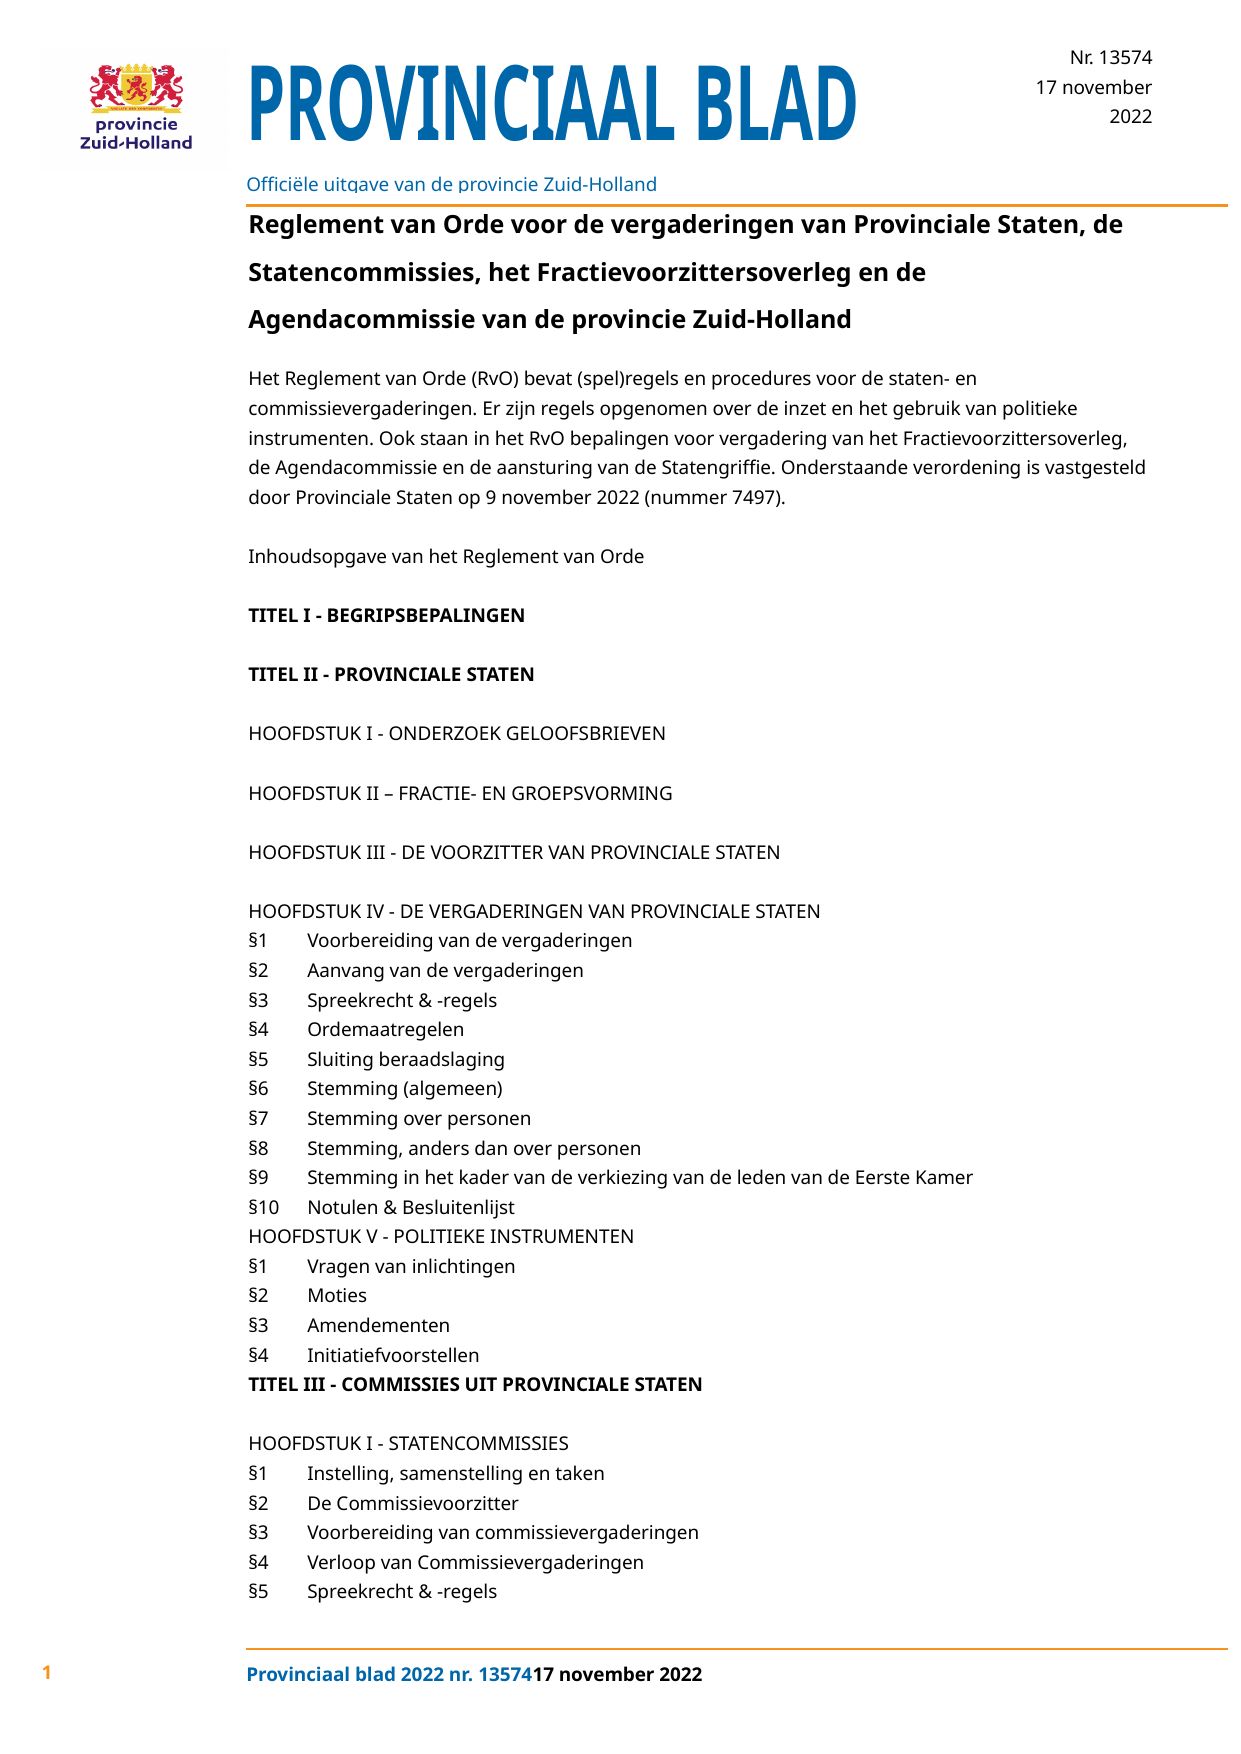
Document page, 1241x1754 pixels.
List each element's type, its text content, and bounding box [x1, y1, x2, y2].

list Moties [248, 1283, 1152, 1308]
list Voorbereiding van commissievergaderingen [248, 1519, 1152, 1545]
list Voorbereiding van de vergaderingen [248, 928, 1152, 953]
text TITEL III - COMMISSIES UIT PROVINCIALE STATEN [248, 1371, 1152, 1397]
list Notulen & Besluitenlijst [248, 1194, 1152, 1219]
text TITEL II - PROVINCIALE STATEN [248, 661, 1152, 687]
list Verloop van Commissievergaderingen [248, 1549, 1152, 1574]
text TITEL I - BEGRIPSBEPALINGEN [248, 602, 1152, 628]
text Reglement van Orde voor de vergaderingen van Provinciale Staten, de Statencommissies, het Fractievoorzittersoverleg en de Agendacommissie van de provincie Zuid-Holland [248, 207, 1152, 336]
list Amendementen [248, 1312, 1152, 1338]
text Het Reglement van Orde (RvO) bevat (spel)regels en procedures voor de staten- en commissievergaderingen. Er zijn regels opgenomen over de inzet en het gebruik van politieke instrumenten. Ook staan in het RvO bepalingen voor vergadering van het Fractievoorzittersoverleg, de Agendacommissie en de aansturing van de Statengriffie. Onderstaande verordening is vastgesteld door Provinciale Staten op 9 november 2022 (nummer 7497). [248, 366, 1152, 509]
list Sluiting beraadslaging [248, 1046, 1152, 1072]
text HOOFDSTUK I - STATENCOMMISSIES [248, 1431, 1152, 1456]
list Ordemaatregelen [248, 1016, 1152, 1042]
list Spreekrecht & -regels [248, 987, 1152, 1012]
list Spreekrecht & -regels [248, 1578, 1152, 1604]
text HOOFDSTUK IV - DE VERGADERINGEN VAN PROVINCIALE STATEN [248, 898, 1152, 924]
text HOOFDSTUK I - ONDERZOEK GELOOFSBRIEVEN [248, 721, 1152, 746]
text Inhoudsopgave van het Reglement van Orde [248, 543, 1152, 569]
list Aanvang van de vergaderingen [248, 957, 1152, 983]
list Vragen van inlichtingen [248, 1253, 1152, 1279]
text HOOFDSTUK V - POLITIEKE INSTRUMENTEN [248, 1223, 1152, 1249]
list Instelling, samenstelling en taken [248, 1460, 1152, 1486]
list Stemming over personen [248, 1105, 1152, 1131]
list De Commissievoorzitter [248, 1490, 1152, 1515]
text HOOFDSTUK II – FRACTIE- EN GROEPSVORMING [248, 780, 1152, 805]
list Stemming, anders dan over personen [248, 1135, 1152, 1160]
list Initiatiefvoorstellen [248, 1342, 1152, 1367]
picture [41, 47, 231, 172]
text HOOFDSTUK III - DE VOORZITTER VAN PROVINCIALE STATEN [248, 839, 1152, 864]
list Stemming (algemeen) [248, 1076, 1152, 1101]
list Stemming in het kader van de verkiezing van de leden van de Eerste Kamer [248, 1164, 1152, 1190]
